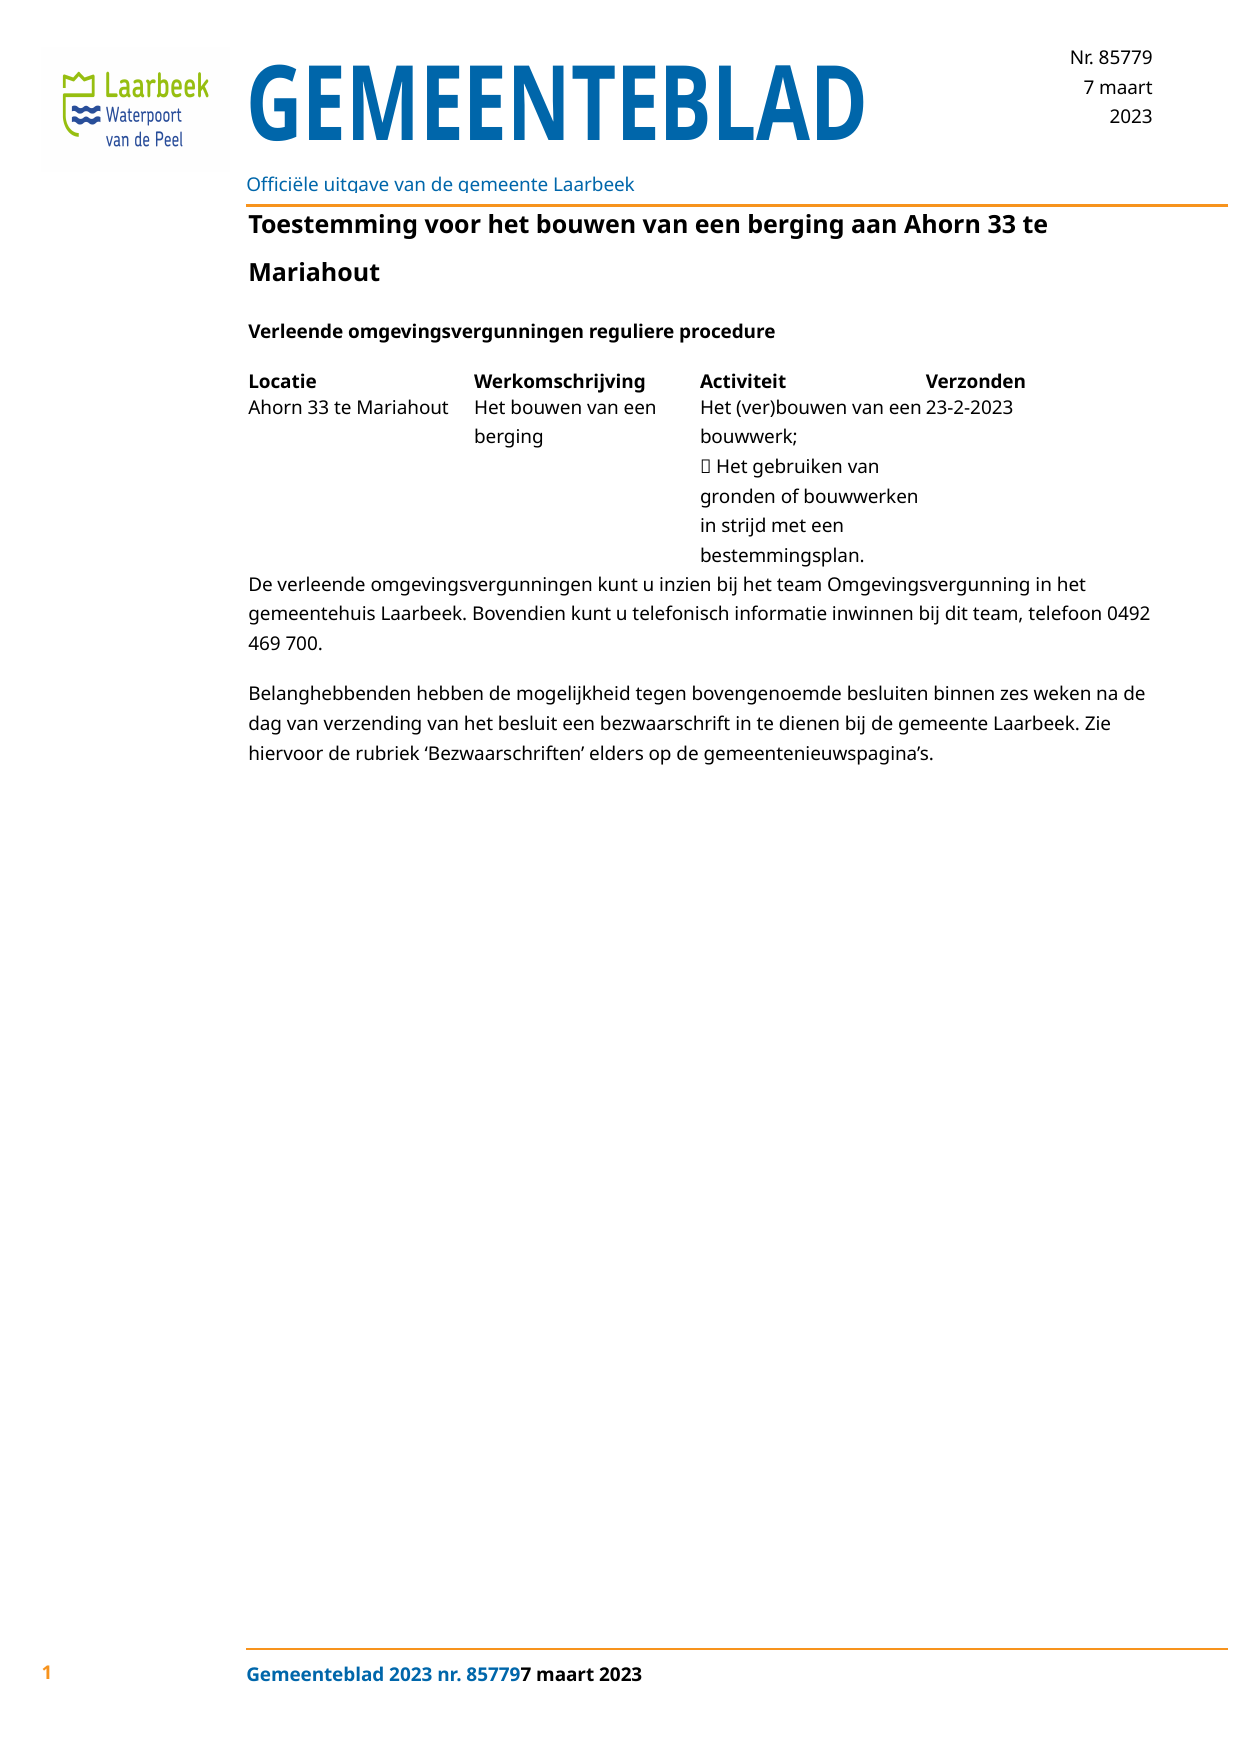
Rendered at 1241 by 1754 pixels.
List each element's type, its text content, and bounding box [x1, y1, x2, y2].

table_header Verzonden [926, 369, 1152, 394]
picture [41, 47, 231, 172]
table_cell Ahorn 33 te Mariahout [248, 394, 474, 568]
table_cell Het (ver)bouwen van een bouwwerk;  Het gebruiken van gronden of bouwwerken in strijd met een bestemmingsplan. [700, 394, 926, 568]
table_header Locatie [248, 369, 474, 394]
text Toestemming voor het bouwen van een berging aan Ahorn 33 te Mariahout [248, 207, 1152, 288]
table_cell 23-2-2023 [926, 394, 1152, 568]
table_header Activiteit [700, 369, 926, 394]
text Belanghebbenden hebben de mogelijkheid tegen bovengenoemde besluiten binnen zes weken na de dag van verzending van het besluit een bezwaarschrift in te dienen bij de gemeente Laarbeek. Zie hiervoor de rubriek ‘Bezwaarschriften’ elders op de gemeentenieuwspagina’s. [248, 681, 1152, 766]
table_header Werkomschrijving [474, 369, 700, 394]
table_cell Het bouwen van een berging [474, 394, 700, 568]
text Verleende omgevingsvergunningen reguliere procedure [248, 318, 1152, 344]
text De verleende omgevingsvergunningen kunt u inzien bij het team Omgevingsvergunning in het gemeentehuis Laarbeek. Bovendien kunt u telefonisch informatie inwinnen bij dit team, telefoon 0492 469 700. [248, 571, 1152, 656]
